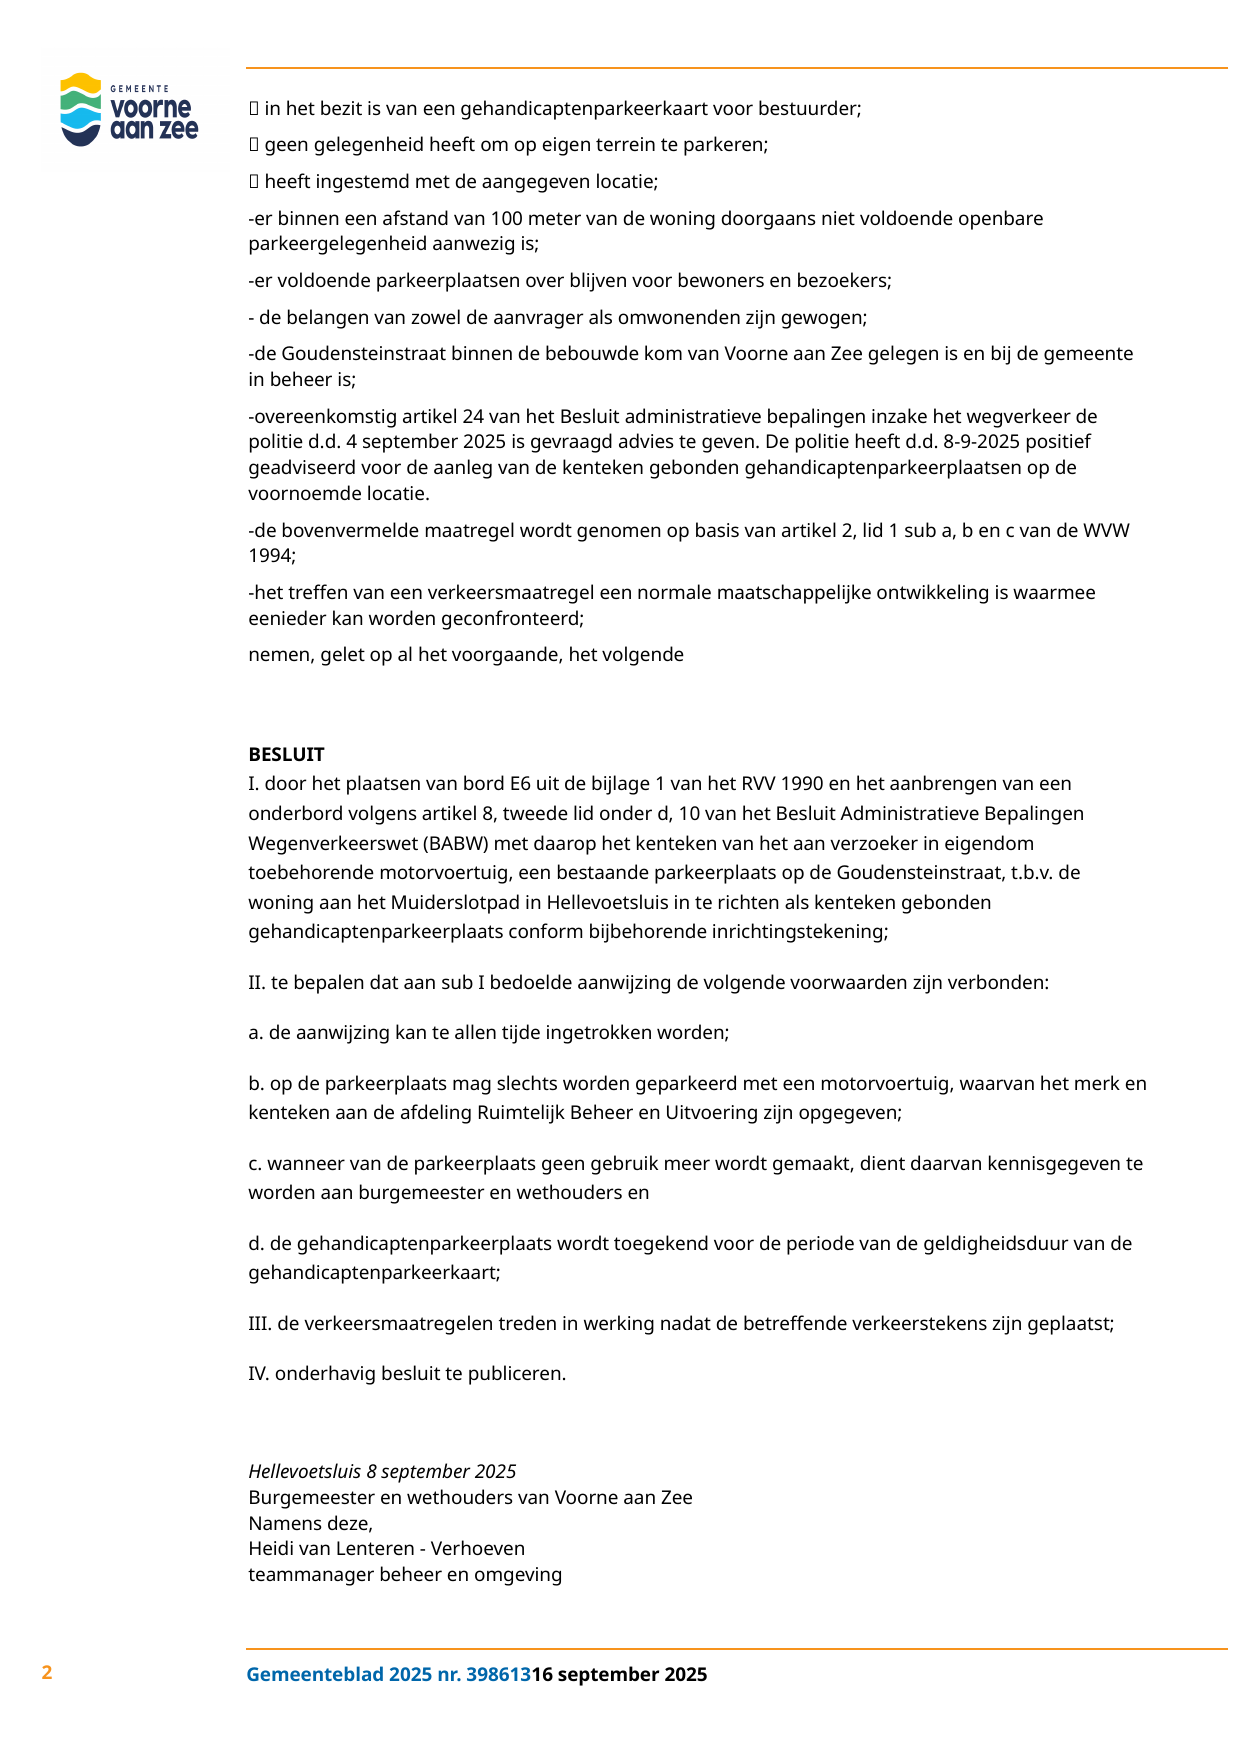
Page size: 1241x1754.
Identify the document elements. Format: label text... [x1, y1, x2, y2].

text  geen gelegenheid heeft om op eigen terrein te parkeren; [248, 131, 1152, 157]
text -er voldoende parkeerplaatsen over blijven voor bewoners en bezoekers; [248, 267, 1152, 293]
text  in het bezit is van een gehandicaptenparkeerkaart voor bestuurder; [248, 95, 1152, 121]
text BESLUIT [248, 741, 1152, 767]
text -het treffen van een verkeersmaatregel een normale maatschappelijke ontwikkeling is waarmee eenieder kan worden geconfronteerd; [248, 579, 1152, 631]
text IV. onderhavig besluit te publiceren. [248, 1360, 1152, 1386]
text Heidi van Lenteren - Verhoeven [248, 1536, 1152, 1561]
text Hellevoetsluis 8 september 2025 [248, 1458, 1152, 1484]
text -overeenkomstig artikel 24 van het Besluit administratieve bepalingen inzake het wegverkeer de politie d.d. 4 september 2025 is gevraagd advies te geven. De politie heeft d.d. 8-9-2025 positief geadviseerd voor de aanleg van de kenteken gebonden gehandicaptenparkeerplaatsen op de voornoemde locatie. [248, 403, 1152, 506]
text b. op de parkeerplaats mag slechts worden geparkeerd met een motorvoertuig, waarvan het merk en kenteken aan de afdeling Ruimtelijk Beheer en Uitvoering zijn opgegeven; [248, 1070, 1152, 1125]
text -de Goudensteinstraat binnen de bebouwde kom van Voorne aan Zee gelegen is en bij de gemeente in beheer is; [248, 341, 1152, 392]
text - de belangen van zowel de aanvrager als omwonenden zijn gewogen; [248, 304, 1152, 329]
text d. de gehandicaptenparkeerplaats wordt toegekend voor de periode van de geldigheidsduur van de gehandicaptenparkeerkaart; [248, 1230, 1152, 1285]
text a. de aanwijzing kan te allen tijde ingetrokken worden; [248, 1019, 1152, 1045]
text c. wanneer van de parkeerplaats geen gebruik meer wordt gemaakt, dient daarvan kennisgegeven te worden aan burgemeester en wethouders en [248, 1150, 1152, 1205]
text I. door het plaatsen van bord E6 uit de bijlage 1 van het RVV 1990 en het aanbrengen van een onderbord volgens artikel 8, tweede lid onder d, 10 van het Besluit Administratieve Bepalingen Wegenverkeerswet (BABW) met daarop het kenteken van het aan verzoeker in eigendom toebehorende motorvoertuig, een bestaande parkeerplaats op de Goudensteinstraat, t.b.v. de woning aan het Muiderslotpad in Hellevoetsluis in te richten als kenteken gebonden gehandicaptenparkeerplaats conform bijbehorende inrichtingstekening; [248, 771, 1152, 944]
text -er binnen een afstand van 100 meter van de woning doorgaans niet voldoende openbare parkeergelegenheid aanwezig is; [248, 205, 1152, 256]
text  heeft ingestemd met de aangegeven locatie; [248, 168, 1152, 194]
text -de bovenvermelde maatregel wordt genomen op basis van artikel 2, lid 1 sub a, b en c van de WVW 1994; [248, 517, 1152, 568]
text II. te bepalen dat aan sub I bedoelde aanwijzing de volgende voorwaarden zijn verbonden: [248, 969, 1152, 994]
text nemen, gelet op al het voorgaande, het volgende [248, 642, 1152, 667]
text Namens deze, [248, 1510, 1152, 1536]
text teammanager beheer en omgeving [248, 1561, 1152, 1587]
text Burgemeester en wethouders van Voorne aan Zee [248, 1484, 1152, 1510]
picture [41, 47, 231, 172]
text III. de verkeersmaatregelen treden in werking nadat de betreffende verkeerstekens zijn geplaatst; [248, 1310, 1152, 1335]
